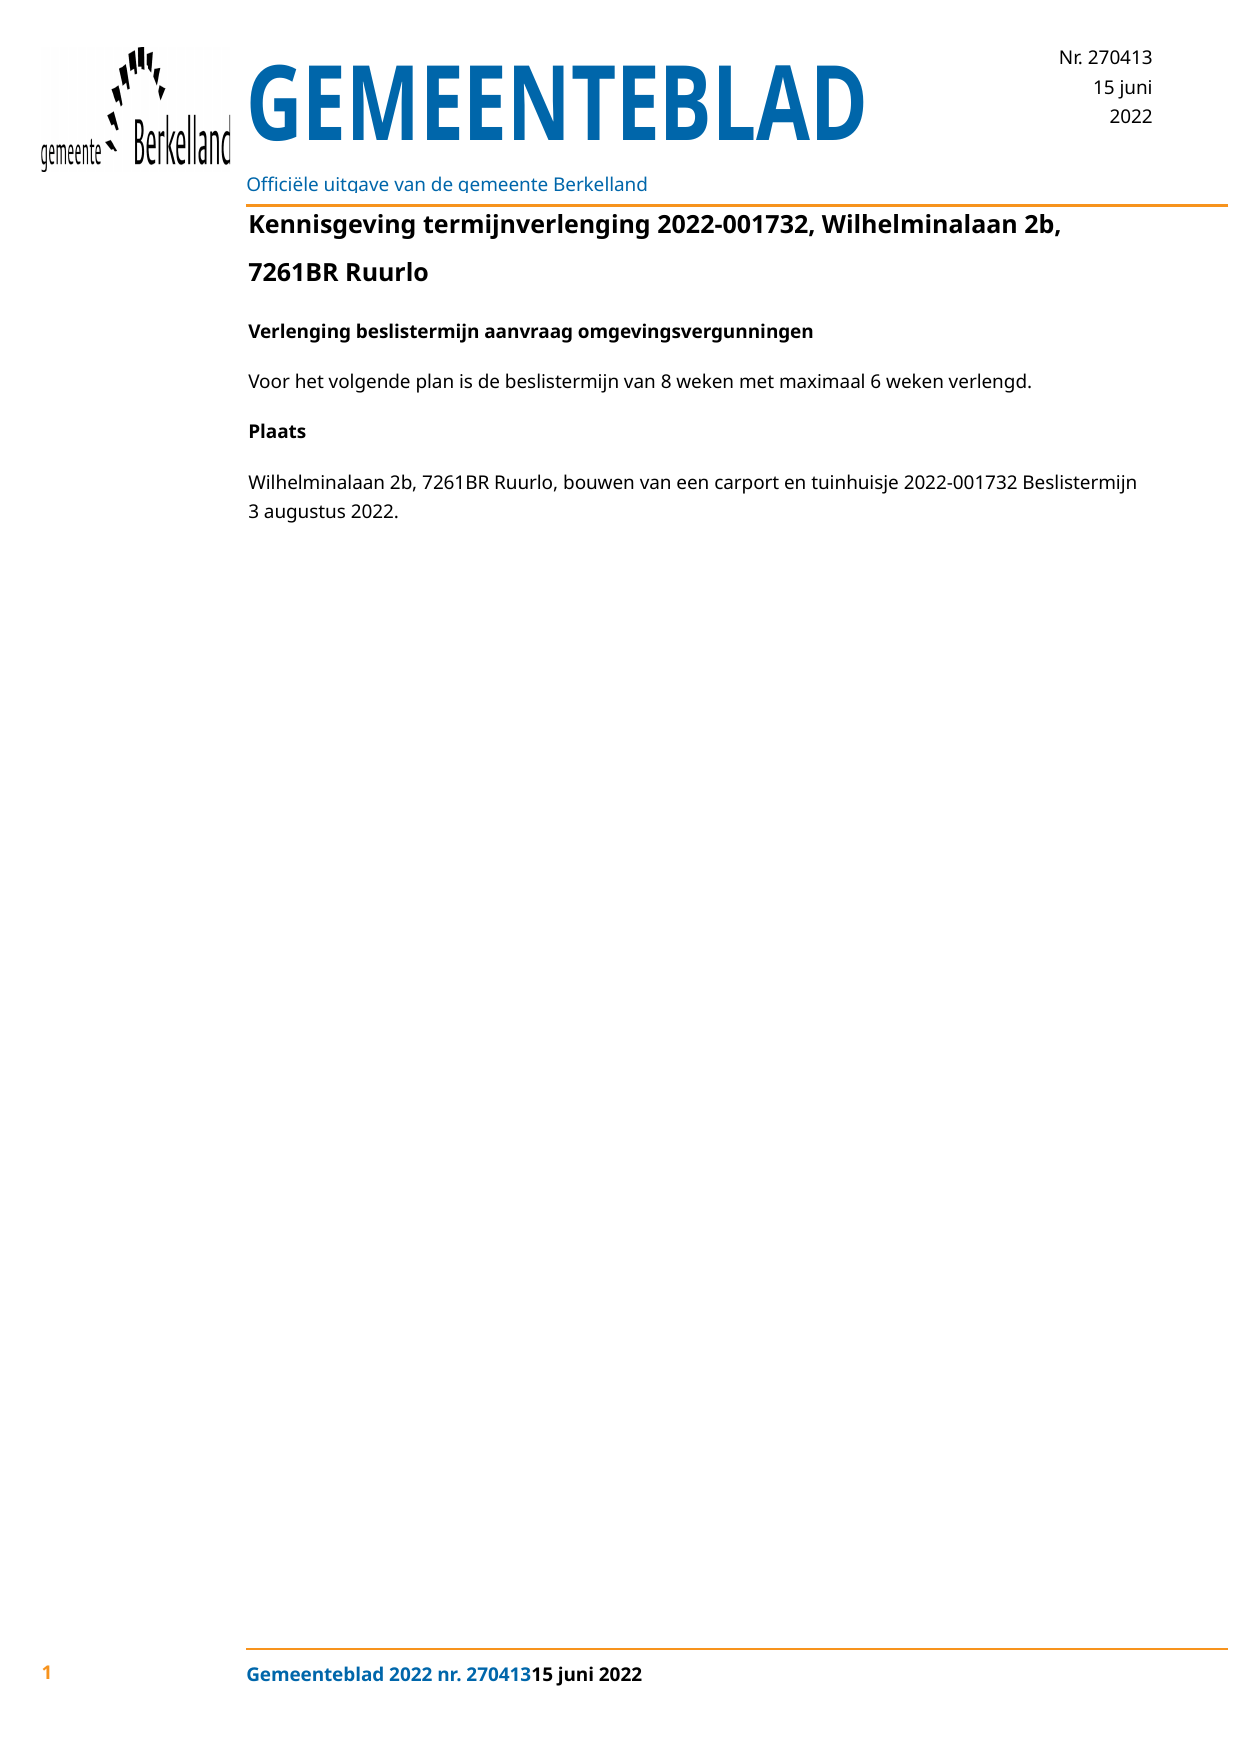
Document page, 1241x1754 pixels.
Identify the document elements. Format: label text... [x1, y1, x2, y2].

picture [41, 47, 231, 172]
text Verlenging beslistermijn aanvraag omgevingsvergunningen [248, 318, 1152, 344]
text Wilhelminalaan 2b, 7261BR Ruurlo, bouwen van een carport en tuinhuisje 2022-001732 Beslistermijn 3 augustus 2022. [248, 469, 1152, 524]
text Voor het volgende plan is de beslistermijn van 8 weken met maximaal 6 weken verlengd. [248, 368, 1152, 394]
text Kennisgeving termijnverlenging 2022-001732, Wilhelminalaan 2b, 7261BR Ruurlo [248, 207, 1152, 288]
text Plaats [248, 419, 1152, 444]
